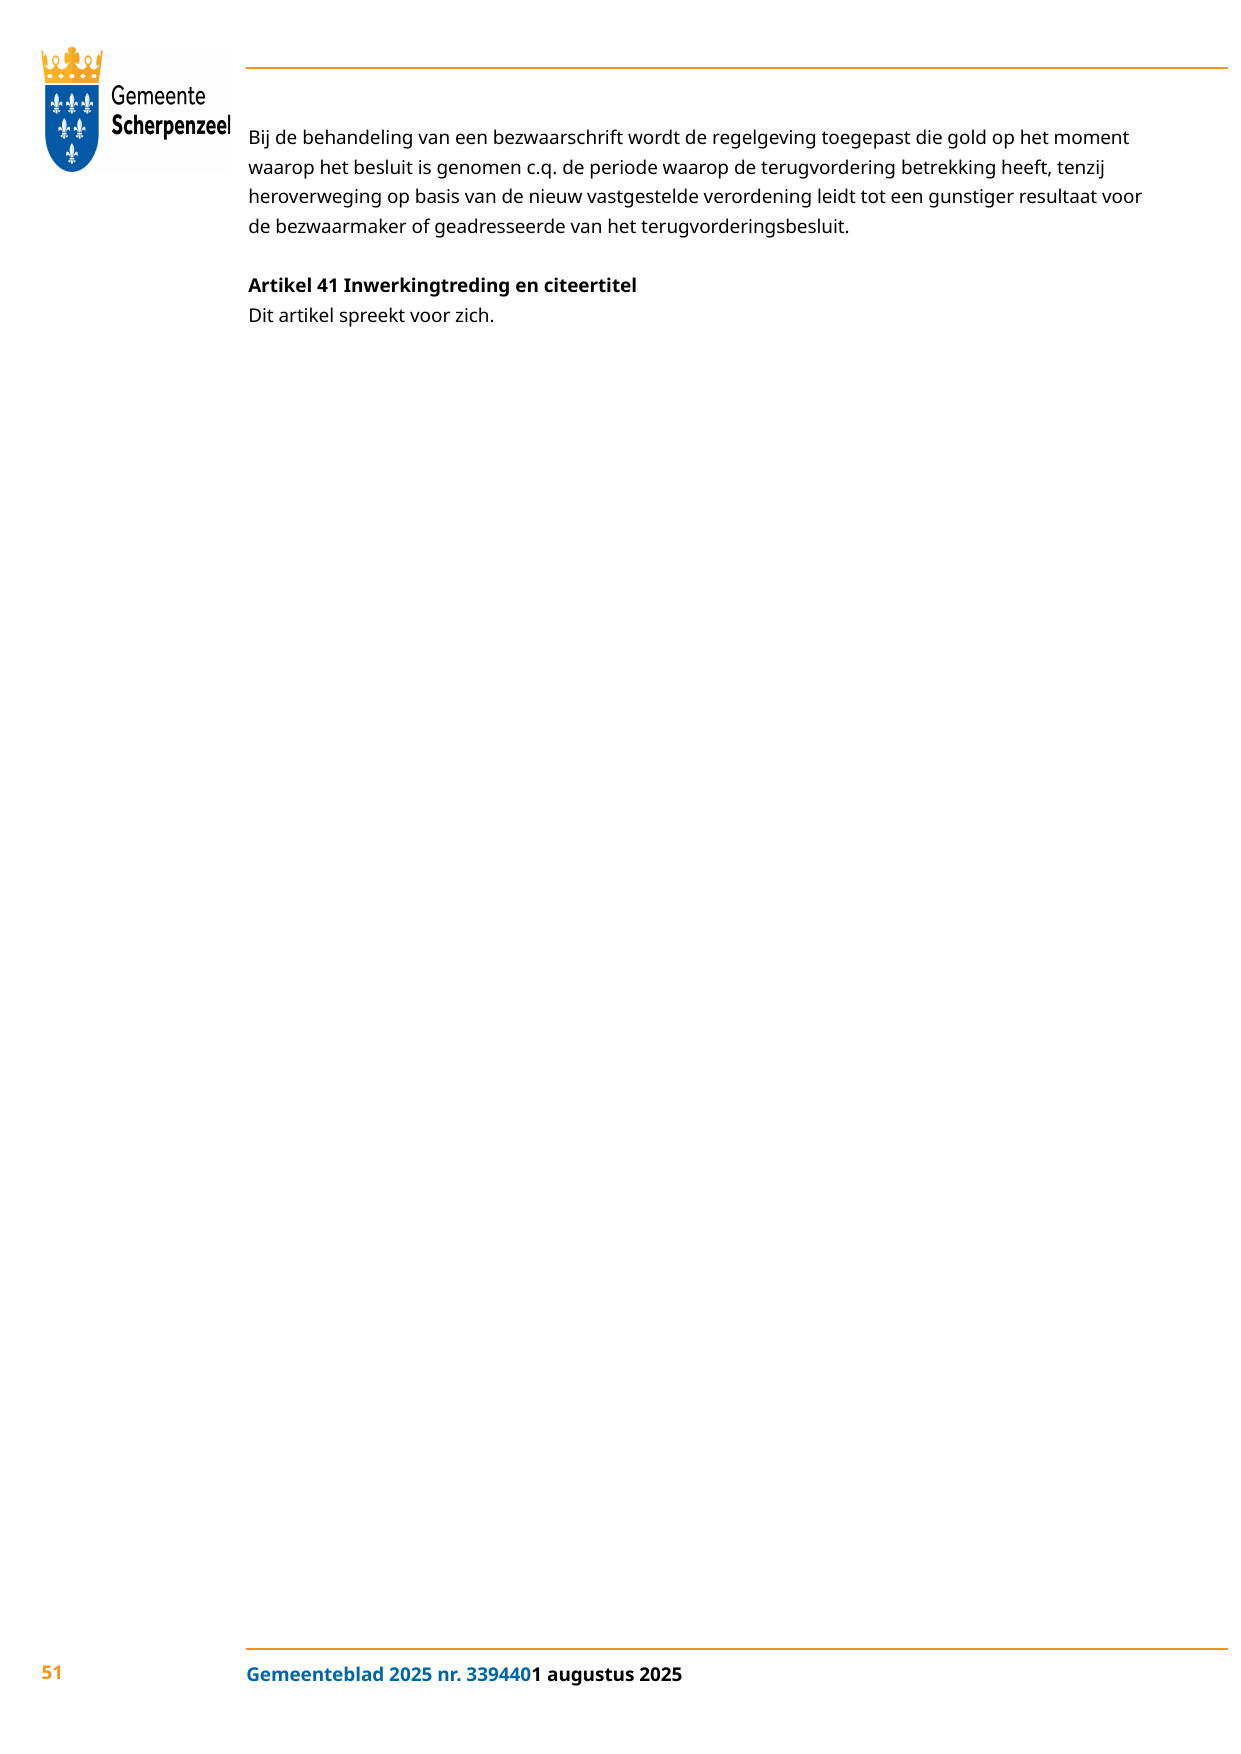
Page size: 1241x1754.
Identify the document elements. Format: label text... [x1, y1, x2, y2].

text Artikel 41 Inwerkingtreding en citeertitel [248, 272, 1152, 298]
text Dit artikel spreekt voor zich. [248, 302, 1152, 328]
picture [41, 47, 231, 172]
text Bij de behandeling van een bezwaarschrift wordt de regelgeving toegepast die gold op het moment waarop het besluit is genomen c.q. de periode waarop de terugvordering betrekking heeft, tenzij heroverweging op basis van de nieuw vastgestelde verordening leidt tot een gunstiger resultaat voor de bezwaarmaker of geadresseerde van het terugvorderingsbesluit. [248, 124, 1152, 239]
